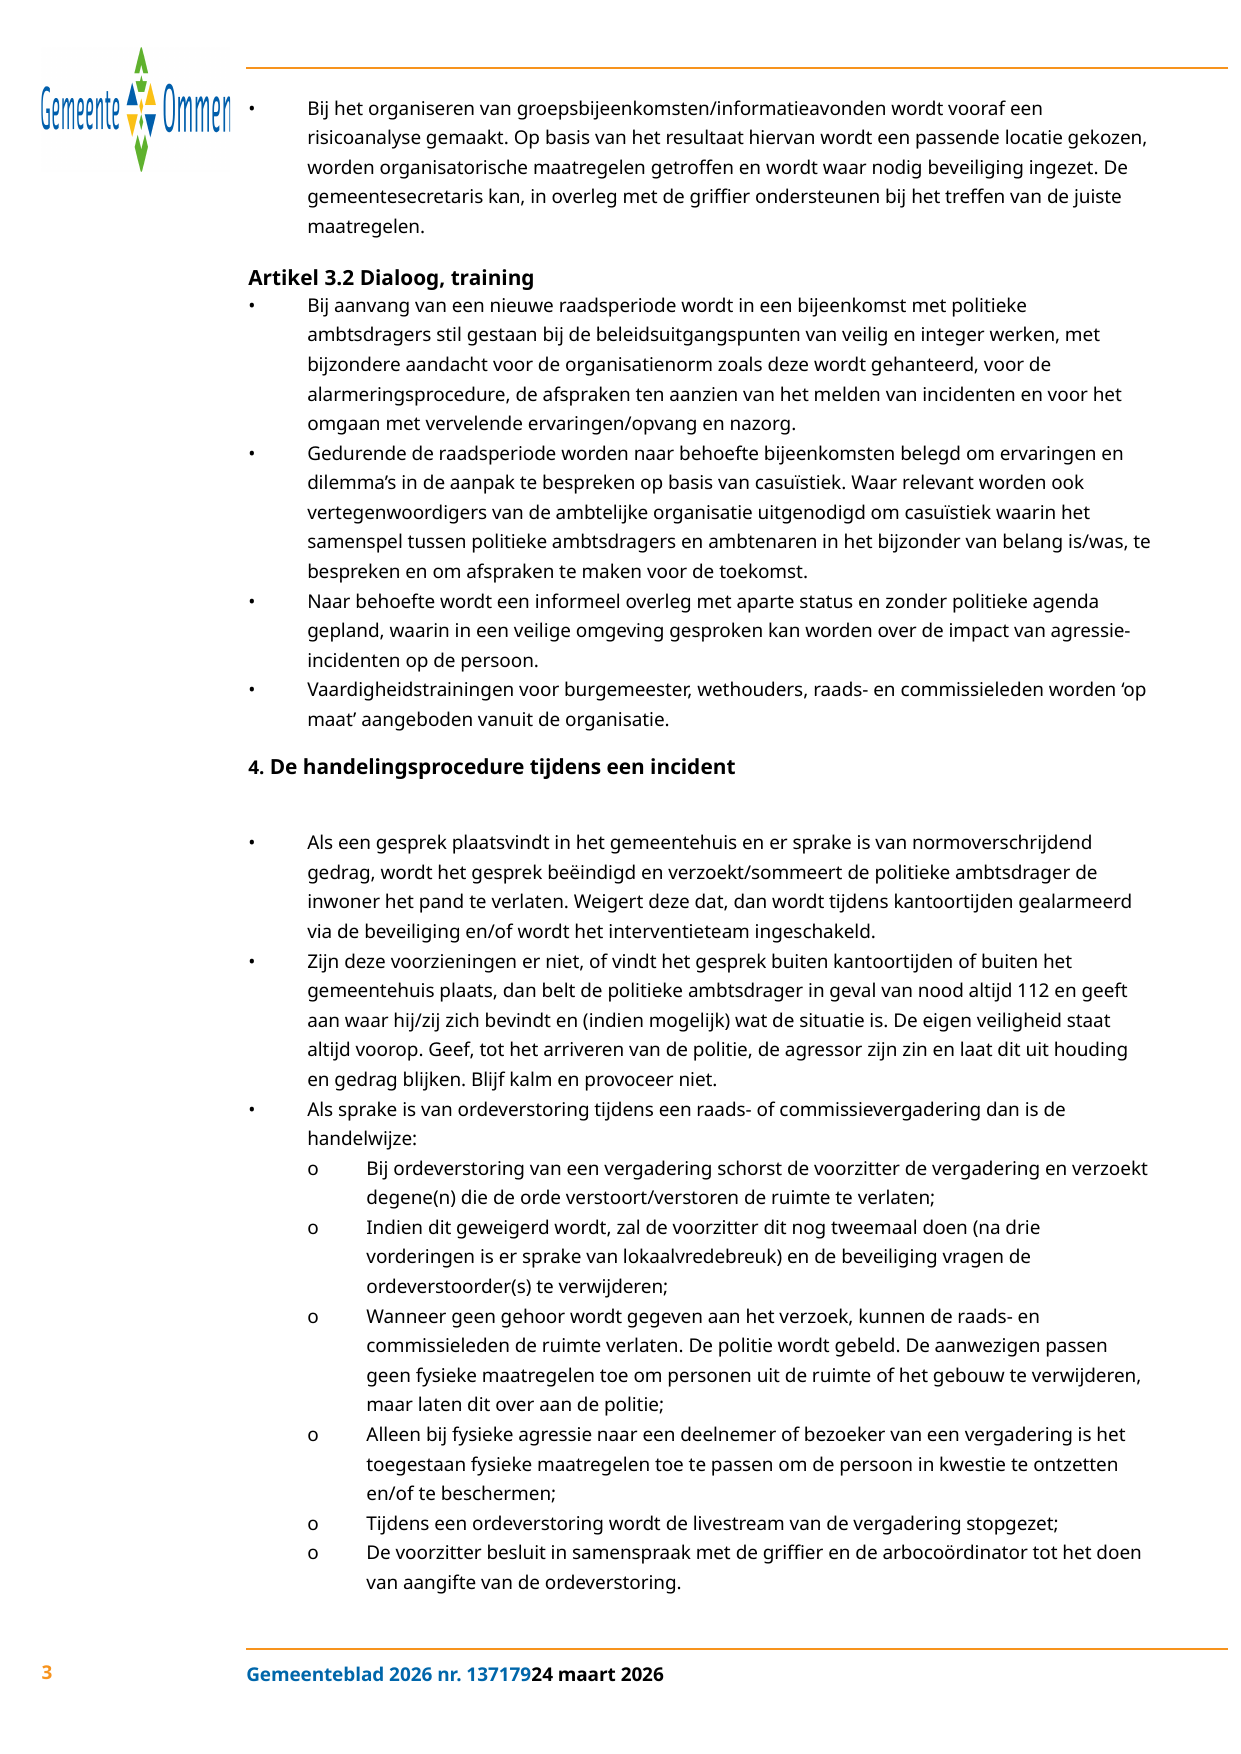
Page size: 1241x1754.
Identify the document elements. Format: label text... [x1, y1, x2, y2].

list Als sprake is van ordeverstoring tijdens een raads- of commissievergadering dan is de handelwijze: [248, 1096, 1152, 1151]
list Wanneer geen gehoor wordt gegeven aan het verzoek, kunnen de raads- en commissieleden de ruimte verlaten. De politie wordt gebeld. De aanwezigen passen geen fysieke maatregelen toe om personen uit de ruimte of het gebouw te verwijderen, maar laten dit over aan de politie; [307, 1303, 1152, 1417]
picture [41, 47, 231, 172]
list Bij het organiseren van groepsbijeenkomsten/informatieavonden wordt vooraf een risicoanalyse gemaakt. Op basis van het resultaat hiervan wordt een passende locatie gekozen, worden organisatorische maatregelen getroffen en wordt waar nodig beveiliging ingezet. De gemeentesecretaris kan, in overleg met de griffier ondersteunen bij het treffen van de juiste maatregelen. [248, 95, 1152, 239]
list Indien dit geweigerd wordt, zal de voorzitter dit nog tweemaal doen (na drie vorderingen is er sprake van lokaalvredebreuk) en de beveiliging vragen de ordeverstoorder(s) te verwijderen; [307, 1214, 1152, 1299]
list Naar behoefte wordt een informeel overleg met aparte status en zonder politieke agenda gepland, waarin in een veilige omgeving gesproken kan worden over de impact van agressie-incidenten op de persoon. [248, 588, 1152, 673]
list Zijn deze voorzieningen er niet, of vindt het gesprek buiten kantoortijden of buiten het gemeentehuis plaats, dan belt de politieke ambtsdrager in geval van nood altijd 112 en geeft aan waar hij/zij zich bevindt en (indien mogelijk) wat de situatie is. De eigen veiligheid staat altijd voorop. Geef, tot het arriveren van de politie, de agressor zijn zin en laat dit uit houding en gedrag blijken. Blijf kalm en provoceer niet. [248, 948, 1152, 1092]
list Bij ordeverstoring van een vergadering schorst de voorzitter de vergadering en verzoekt degene(n) die de orde verstoort/verstoren de ruimte te verlaten; [307, 1155, 1152, 1210]
text Artikel 3.2 Dialoog, training [248, 263, 1152, 292]
list Vaardigheidstrainingen voor burgemeester, wethouders, raads- en commissieleden worden ‘op maat’ aangeboden vanuit de organisatie. [248, 677, 1152, 732]
list Tijdens een ordeverstoring wordt de livestream van de vergadering stopgezet; [307, 1510, 1152, 1536]
text 4. De handelingsprocedure tijdens een incident [248, 752, 1152, 780]
list Als een gesprek plaatsvindt in het gemeentehuis en er sprake is van normoverschrijdend gedrag, wordt het gesprek beëindigd en verzoekt/sommeert de politieke ambtsdrager de inwoner het pand te verlaten. Weigert deze dat, dan wordt tijdens kantoortijden gealarmeerd via de beveiliging en/of wordt het interventieteam ingeschakeld. [248, 829, 1152, 944]
list De voorzitter besluit in samenspraak met de griffier en de arbocoördinator tot het doen van aangifte van de ordeverstoring. [307, 1539, 1152, 1595]
list Alleen bij fysieke agressie naar een deelnemer of bezoeker van een vergadering is het toegestaan fysieke maatregelen toe te passen om de persoon in kwestie te ontzetten en/of te beschermen; [307, 1421, 1152, 1506]
list Bij aanvang van een nieuwe raadsperiode wordt in een bijeenkomst met politieke ambtsdragers stil gestaan bij de beleidsuitgangspunten van veilig en integer werken, met bijzondere aandacht voor de organisatienorm zoals deze wordt gehanteerd, voor de alarmeringsprocedure, de afspraken ten aanzien van het melden van incidenten en voor het omgaan met vervelende ervaringen/opvang en nazorg. [248, 292, 1152, 436]
list Gedurende de raadsperiode worden naar behoefte bijeenkomsten belegd om ervaringen en dilemma’s in de aanpak te bespreken op basis van casuïstiek. Waar relevant worden ook vertegenwoordigers van de ambtelijke organisatie uitgenodigd om casuïstiek waarin het samenspel tussen politieke ambtsdragers en ambtenaren in het bijzonder van belang is/was, te bespreken en om afspraken te maken voor de toekomst. [248, 440, 1152, 584]
